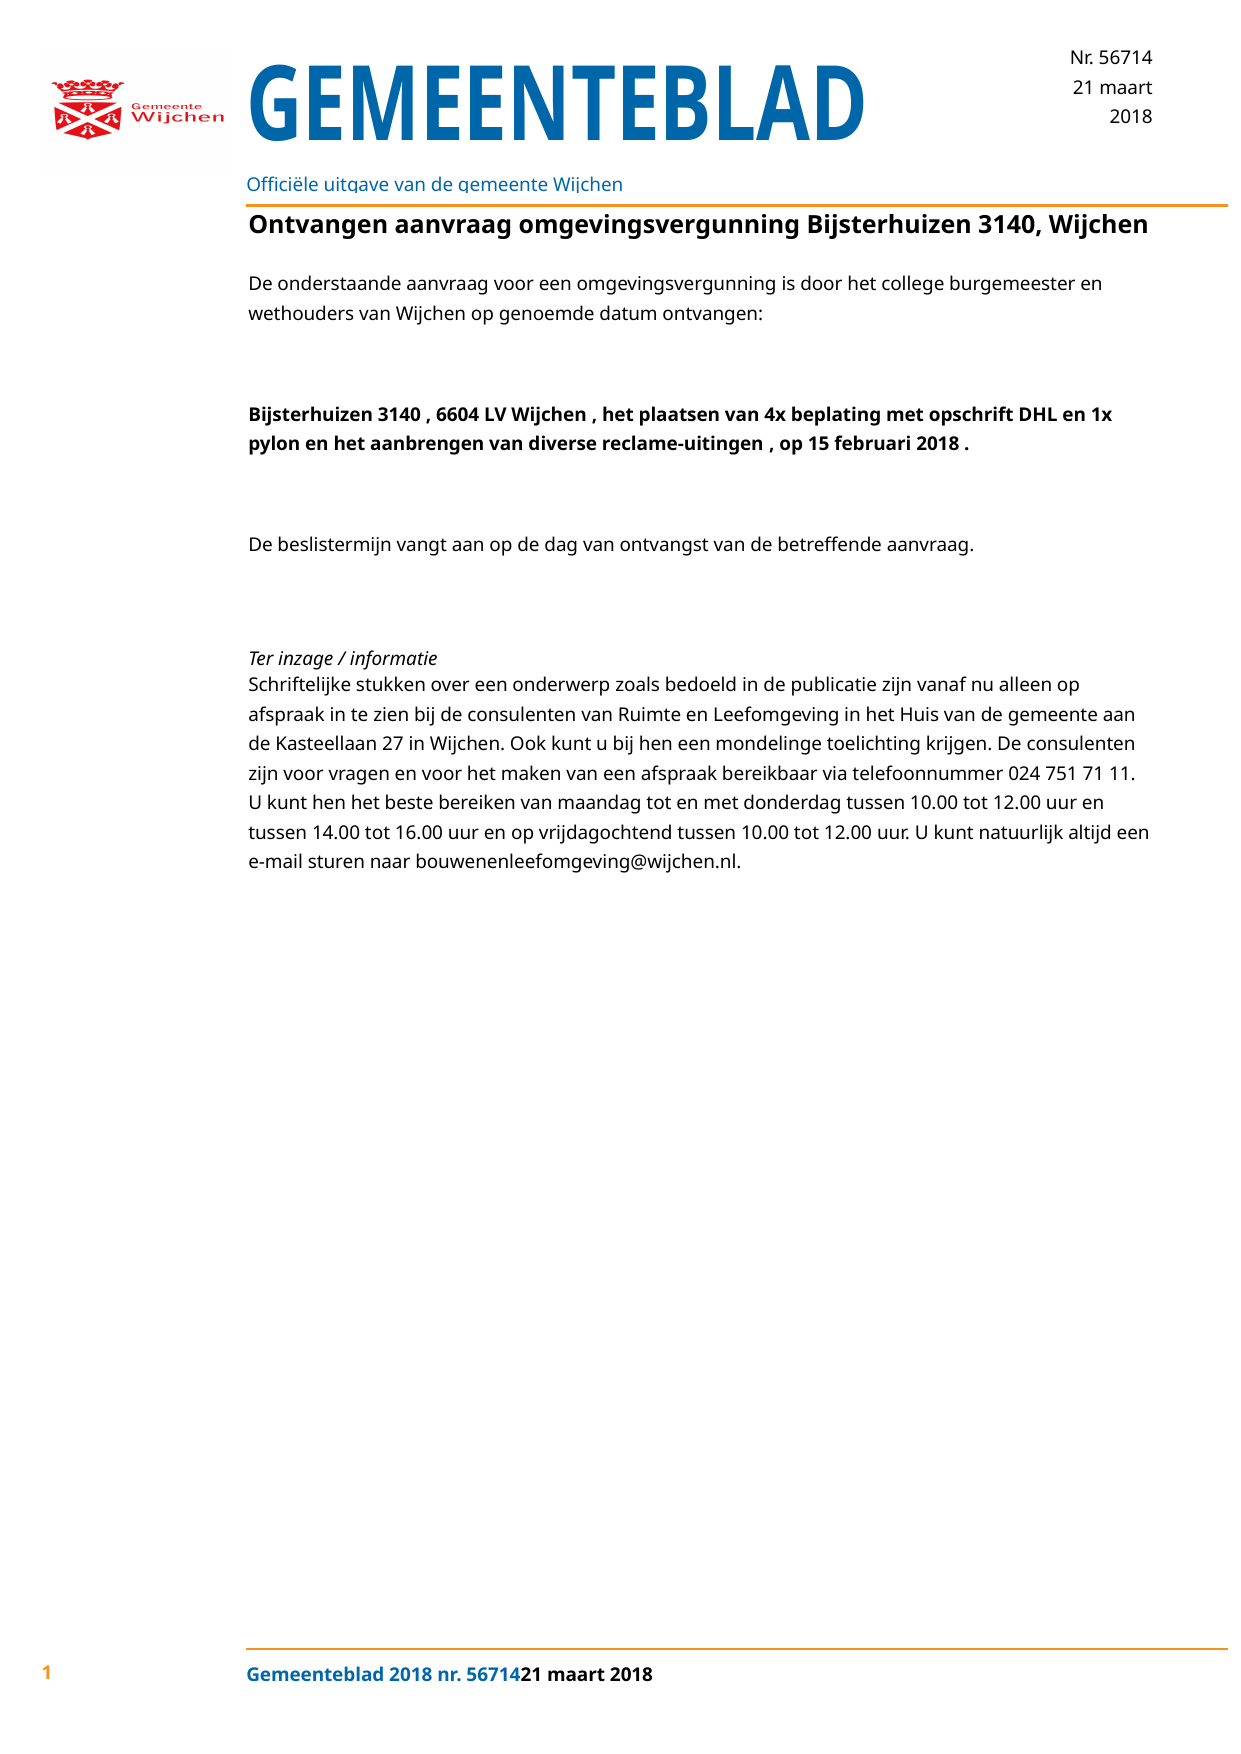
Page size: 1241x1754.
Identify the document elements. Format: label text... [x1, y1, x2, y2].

text Ontvangen aanvraag omgevingsvergunning Bijsterhuizen 3140, Wijchen [248, 207, 1152, 241]
text Bijsterhuizen 3140 , 6604 LV Wijchen , het plaatsen van 4x beplating met opschrift DHL en 1x pylon en het aanbrengen van diverse reclame-uitingen , op 15 februari 2018 . [248, 401, 1152, 456]
text De beslistermijn vangt aan op de dag van ontvangst van de betreffende aanvraag. [248, 531, 1152, 557]
text Ter inzage / informatie [248, 646, 1152, 671]
text Schriftelijke stukken over een onderwerp zoals bedoeld in de publicatie zijn vanaf nu alleen op afspraak in te zien bij de consulenten van Ruimte en Leefomgeving in het Huis van de gemeente aan de Kasteellaan 27 in Wijchen. Ook kunt u bij hen een mondelinge toelichting krijgen. De consulenten zijn voor vragen en voor het maken van een afspraak bereikbaar via telefoonnummer 024 751 71 11. U kunt hen het beste bereiken van maandag tot en met donderdag tussen 10.00 tot 12.00 uur en tussen 14.00 tot 16.00 uur en op vrijdagochtend tussen 10.00 tot 12.00 uur. U kunt natuurlijk altijd een e-mail sturen naar bouwenenleefomgeving@wijchen.nl. [248, 671, 1152, 874]
picture [41, 47, 231, 172]
text De onderstaande aanvraag voor een omgevingsvergunning is door het college burgemeester en wethouders van Wijchen op genoemde datum ontvangen: [248, 270, 1152, 326]
